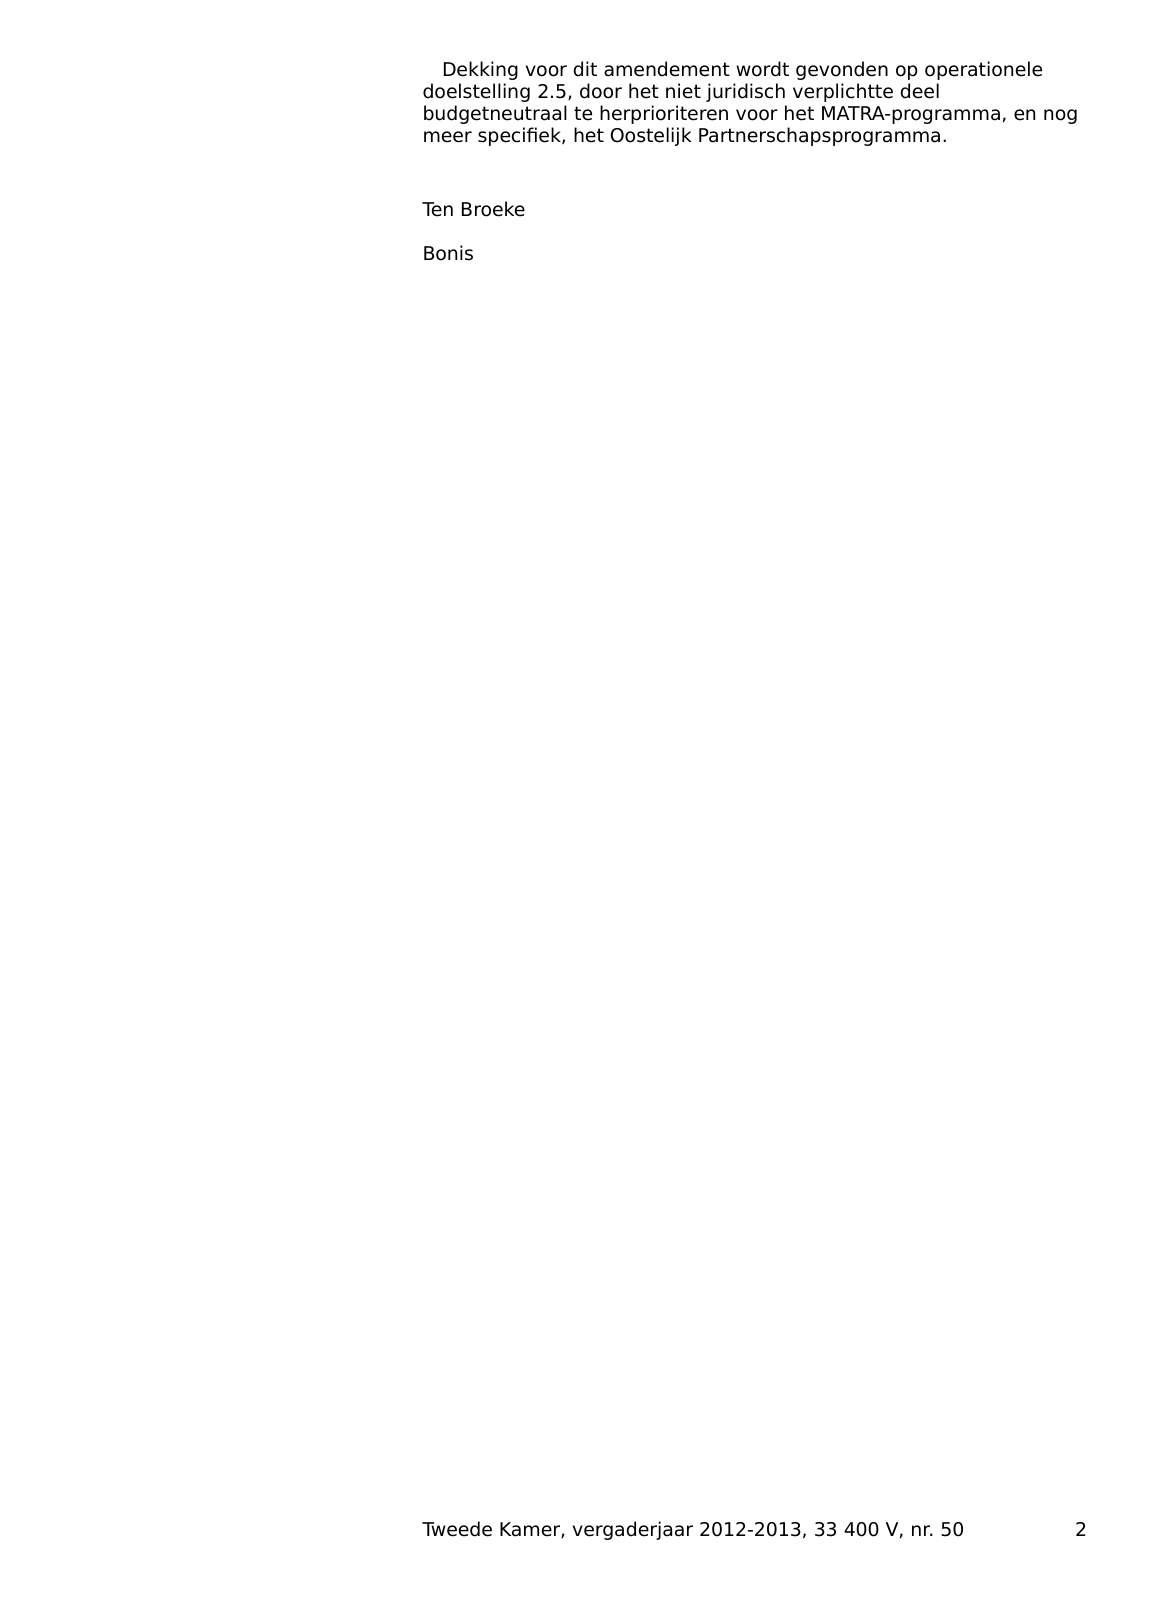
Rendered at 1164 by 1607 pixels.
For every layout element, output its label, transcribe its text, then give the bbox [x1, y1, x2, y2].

text Dekking voor dit amendement wordt gevonden op operationele doelstelling 2.5, door het niet juridisch verplichtte deel budgetneutraal te herprioriteren voor het MATRA-programma, en nog meer specifiek, het Oostelijk Partnerschapsprogramma. [422, 59, 1087, 147]
text Ten Broeke Bonis [422, 177, 1087, 265]
